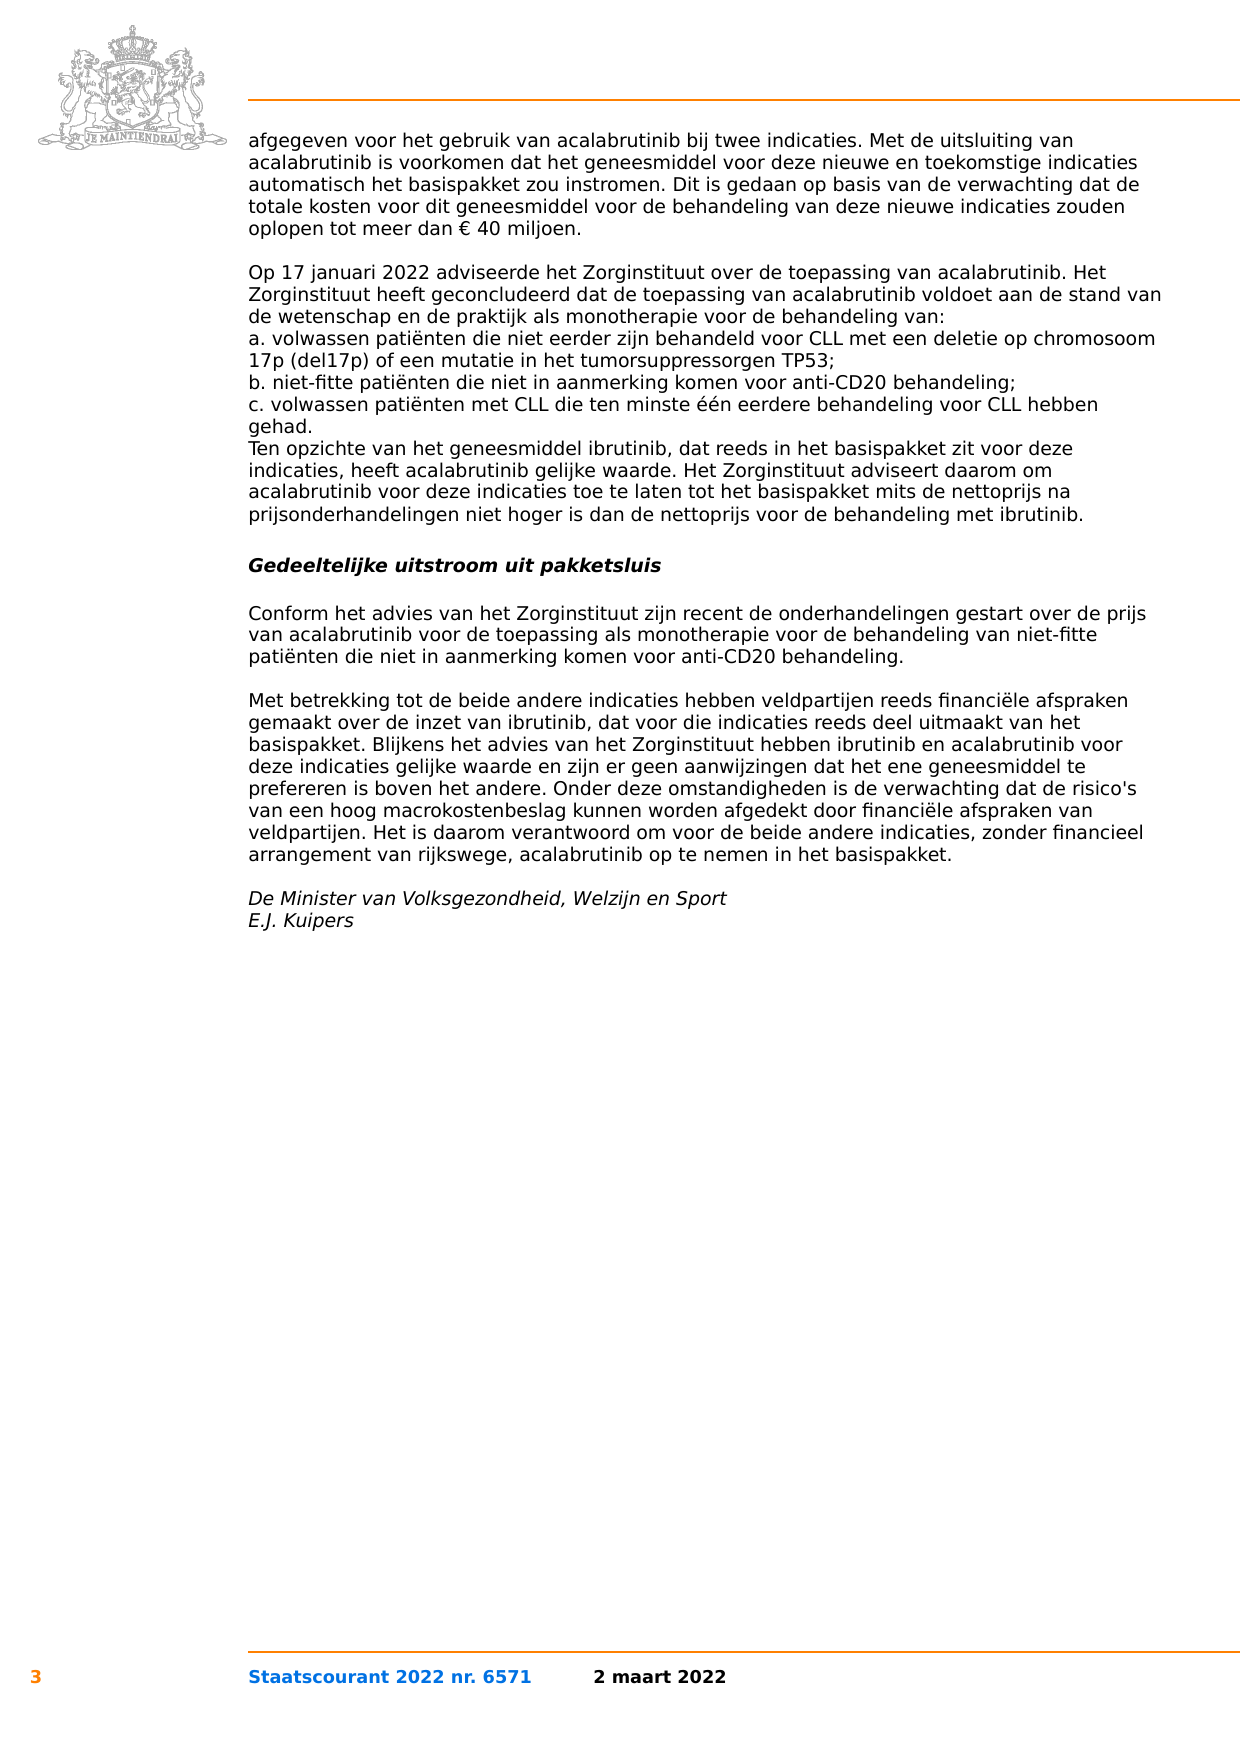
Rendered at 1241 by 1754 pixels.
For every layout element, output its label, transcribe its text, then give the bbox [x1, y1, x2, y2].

text afgegeven voor het gebruik van acalabrutinib bij twee indicaties. Met de uitsluiting van acalabrutinib is voorkomen dat het geneesmiddel voor deze nieuwe en toekomstige indicaties automatisch het basispakket zou instromen. Dit is gedaan op basis van de verwachting dat de totale kosten voor dit geneesmiddel voor de behandeling van deze nieuwe indicaties zouden oplopen tot meer dan € 40 miljoen. [248, 130, 1163, 240]
text c. volwassen patiënten met CLL die ten minste één eerdere behandeling voor CLL hebben gehad. [248, 393, 1163, 437]
picture [38, 25, 227, 150]
text a. volwassen patiënten die niet eerder zijn behandeld voor CLL met een deletie op chromosoom 17p (del17p) of een mutatie in het tumorsuppressorgen TP53; [248, 328, 1163, 372]
subtitle Gedeeltelijke uitstroom uit pakketsluis [248, 555, 1163, 577]
text b. niet-fitte patiënten die niet in aanmerking komen voor anti-CD20 behandeling; [248, 372, 1163, 393]
text Ten opzichte van het geneesmiddel ibrutinib, dat reeds in het basispakket zit voor deze indicaties, heeft acalabrutinib gelijke waarde. Het Zorginstituut adviseert daarom om acalabrutinib voor deze indicaties toe te laten tot het basispakket mits de nettoprijs na prijsonderhandelingen niet hoger is dan de nettoprijs voor de behandeling met ibrutinib. [248, 437, 1163, 525]
text Conform het advies van het Zorginstituut zijn recent de onderhandelingen gestart over de prijs van acalabrutinib voor de toepassing als monotherapie voor de behandeling van niet-fitte patiënten die niet in aanmerking komen voor anti-CD20 behandeling. [248, 602, 1163, 668]
text De Minister van Volksgezondheid, Welzijn en Sport E.J. Kuipers [248, 888, 1163, 932]
text Met betrekking tot de beide andere indicaties hebben veldpartijen reeds financiële afspraken gemaakt over de inzet van ibrutinib, dat voor die indicaties reeds deel uitmaakt van het basispakket. Blijkens het advies van het Zorginstituut hebben ibrutinib en acalabrutinib voor deze indicaties gelijke waarde en zijn er geen aanwijzingen dat het ene geneesmiddel te prefereren is boven het andere. Onder deze omstandigheden is de verwachting dat de risico's van een hoog macrokostenbeslag kunnen worden afgedekt door financiële afspraken van veldpartijen. Het is daarom verantwoord om voor de beide andere indicaties, zonder financieel arrangement van rijkswege, acalabrutinib op te nemen in het basispakket. [248, 690, 1163, 866]
text Op 17 januari 2022 adviseerde het Zorginstituut over de toepassing van acalabrutinib. Het Zorginstituut heeft geconcludeerd dat de toepassing van acalabrutinib voldoet aan de stand van de wetenschap en de praktijk als monotherapie voor de behandeling van: [248, 262, 1163, 328]
